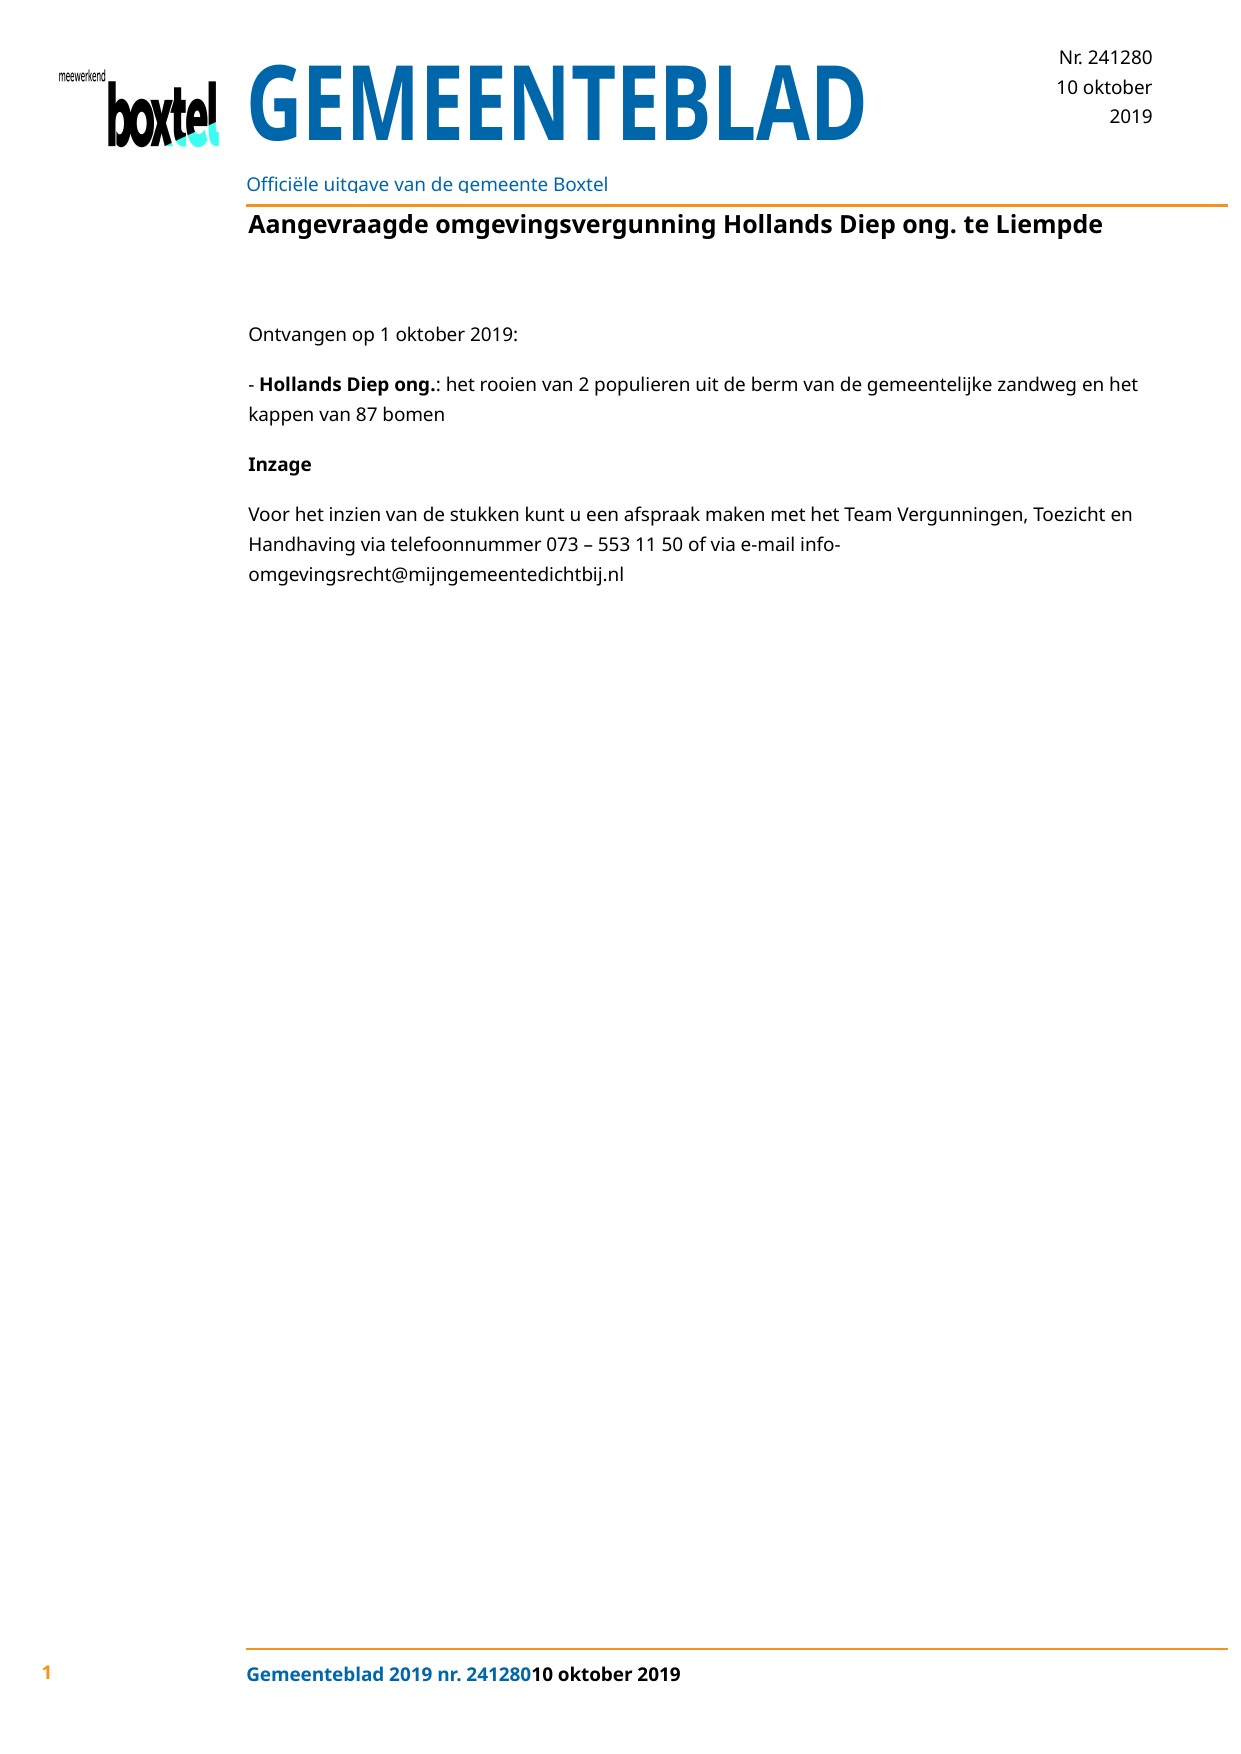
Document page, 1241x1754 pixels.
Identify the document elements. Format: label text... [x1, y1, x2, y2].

picture [41, 47, 231, 172]
text Inzage [248, 451, 1152, 477]
text Voor het inzien van de stukken kunt u een afspraak maken met het Team Vergunningen, Toezicht en Handhaving via telefoonnummer 073 – 553 11 50 of via e-mail info-omgevingsrecht@mijngemeentedichtbij.nl [248, 502, 1152, 586]
text - Hollands Diep ong.: het rooien van 2 populieren uit de berm van de gemeentelijke zandweg en het kappen van 87 bomen [248, 371, 1152, 426]
text Aangevraagde omgevingsvergunning Hollands Diep ong. te Liempde [248, 207, 1152, 241]
text Ontvangen op 1 oktober 2019: [248, 321, 1152, 346]
